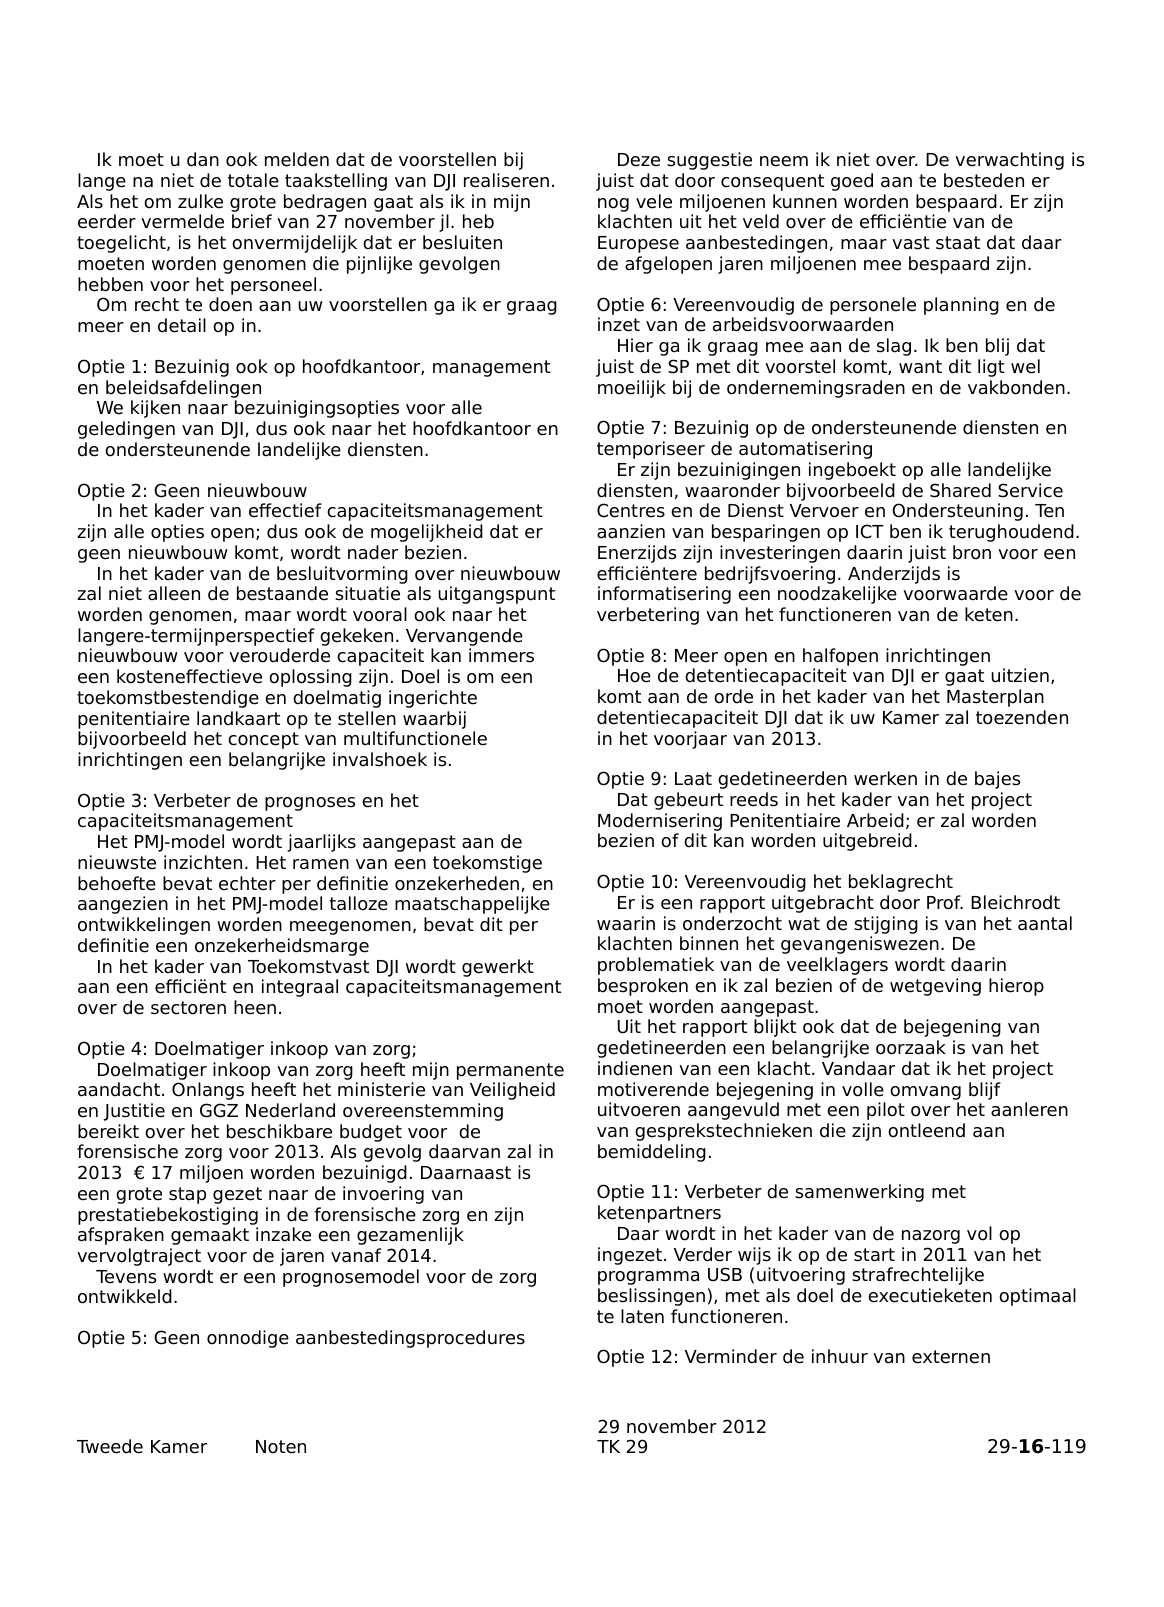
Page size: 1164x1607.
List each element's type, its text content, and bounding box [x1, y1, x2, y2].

text We kijken naar bezuinigingsopties voor alle geledingen van DJI, dus ook naar het hoofdkantoor en de ondersteunende landelijke diensten. [77, 398, 567, 460]
text Deze suggestie neem ik niet over. De verwachting is juist dat door consequent goed aan te besteden er nog vele miljoenen kunnen worden bespaard. Er zijn klachten uit het veld over de efficiëntie van de Europese aanbestedingen, maar vast staat dat daar de afgelopen jaren miljoenen mee bespaard zijn. [596, 150, 1087, 274]
text Optie 11: Verbeter de samenwerking met ketenpartners [596, 1182, 1087, 1224]
text Optie 8: Meer open en halfopen inrichtingen [596, 646, 1087, 666]
text Hier ga ik graag mee aan de slag. Ik ben blij dat juist de SP met dit voorstel komt, want dit ligt wel moeilijk bij de ondernemingsraden en de vakbonden. [596, 336, 1087, 398]
text Optie 6: Vereenvoudig de personele planning en de inzet van de arbeidsvoorwaarden [596, 294, 1087, 336]
text In het kader van effectief capaciteitsmanagement zijn alle opties open; dus ook de mogelijkheid dat er geen nieuwbouw komt, wordt nader bezien. [77, 501, 567, 563]
text Er is een rapport uitgebracht door Prof. Bleichrodt waarin is onderzocht wat de stijging is van het aantal klachten binnen het gevangeniswezen. De problematiek van de veelklagers wordt daarin besproken en ik zal bezien of de wetgeving hierop moet worden aangepast. [596, 893, 1087, 1017]
text Om recht te doen aan uw voorstellen ga ik er graag meer en detail op in. [77, 295, 567, 337]
text Dat gebeurt reeds in het kader van het project Modernisering Penitentiaire Arbeid; er zal worden bezien of dit kan worden uitgebreid. [596, 790, 1087, 852]
text Optie 12: Verminder de inhuur van externen [596, 1347, 1087, 1368]
text Optie 5: Geen onnodige aanbestedingsprocedures [77, 1328, 567, 1349]
text Hoe de detentiecapaciteit van DJI er gaat uitzien, komt aan de orde in het kader van het Masterplan detentiecapaciteit DJI dat ik uw Kamer zal toezenden in het voorjaar van 2013. [596, 666, 1087, 749]
text Uit het rapport blijkt ook dat de bejegening van gedetineerden een belangrijke oorzaak is van het indienen van een klacht. Vandaar dat ik het project motiverende bejegening in volle omvang blijf uitvoeren aangevuld met een pilot over het aanleren van gesprekstechnieken die zijn ontleend aan bemiddeling. [596, 1017, 1087, 1162]
text In het kader van Toekomstvast DJI wordt gewerkt aan een efficiënt en integraal capaciteitsmanagement over de sectoren heen. [77, 956, 567, 1019]
text Ik moet u dan ook melden dat de voorstellen bij lange na niet de totale taakstelling van DJI realiseren. Als het om zulke grote bedragen gaat als ik in mijn eerder vermelde brief van 27 november jl. heb toegelicht, is het onvermijdelijk dat er besluiten moeten worden genomen die pijnlijke gevolgen hebben voor het personeel. [77, 150, 567, 295]
text Optie 7: Bezuinig op de ondersteunende diensten en temporiseer de automatisering [596, 418, 1087, 460]
text Tevens wordt er een prognosemodel voor de zorg ontwikkeld. [77, 1267, 567, 1308]
text Er zijn bezuinigingen ingeboekt op alle landelijke diensten, waaronder bijvoorbeeld de Shared Service Centres en de Dienst Vervoer en Ondersteuning. Ten aanzien van besparingen op ICT ben ik terughoudend. Enerzijds zijn investeringen daarin juist bron voor een efficiëntere bedrijfsvoering. Anderzijds is informatisering een noodzakelijke voorwaarde voor de verbetering van het functioneren van de keten. [596, 460, 1087, 626]
text Optie 4: Doelmatiger inkoop van zorg; [77, 1039, 567, 1059]
text Doelmatiger inkoop van zorg heeft mijn permanente aandacht. Onlangs heeft het ministerie van Veiligheid en Justitie en GGZ Nederland overeenstemming bereikt over het beschikbare budget voor de forensische zorg voor 2013. Als gevolg daarvan zal in 2013 € 17 miljoen worden bezuinigd. Daarnaast is een grote stap gezet naar de invoering van prestatiebekostiging in de forensische zorg en zijn afspraken gemaakt inzake een gezamenlijk vervolgtraject voor de jaren vanaf 2014. [77, 1059, 567, 1267]
text Optie 2: Geen nieuwbouw [77, 480, 567, 501]
text Optie 10: Vereenvoudig het beklagrecht [596, 872, 1087, 893]
text In het kader van de besluitvorming over nieuwbouw zal niet alleen de bestaande situatie als uitgangspunt worden genomen, maar wordt vooral ook naar het langere-termijnperspectief gekeken. Vervangende nieuwbouw voor verouderde capaciteit kan immers een kosteneffectieve oplossing zijn. Doel is om een toekomstbestendige en doelmatig ingerichte penitentiaire landkaart op te stellen waarbij bijvoorbeeld het concept van multifunctionele inrichtingen een belangrijke invalshoek is. [77, 563, 567, 771]
text Optie 1: Bezuinig ook op hoofdkantoor, management en beleidsafdelingen [77, 357, 567, 398]
text Optie 9: Laat gedetineerden werken in de bajes [596, 769, 1087, 790]
text Daar wordt in het kader van de nazorg vol op ingezet. Verder wijs ik op de start in 2011 van het programma USB (uitvoering strafrechtelijke beslissingen), met als doel de executieketen optimaal te laten functioneren. [596, 1224, 1087, 1327]
text Het PMJ-model wordt jaarlijks aangepast aan de nieuwste inzichten. Het ramen van een toekomstige behoefte bevat echter per definitie onzekerheden, en aangezien in het PMJ-model talloze maatschappelijke ontwikkelingen worden meegenomen, bevat dit per definitie een onzekerheidsmarge [77, 832, 567, 956]
text Optie 3: Verbeter de prognoses en het capaciteitsmanagement [77, 791, 567, 832]
